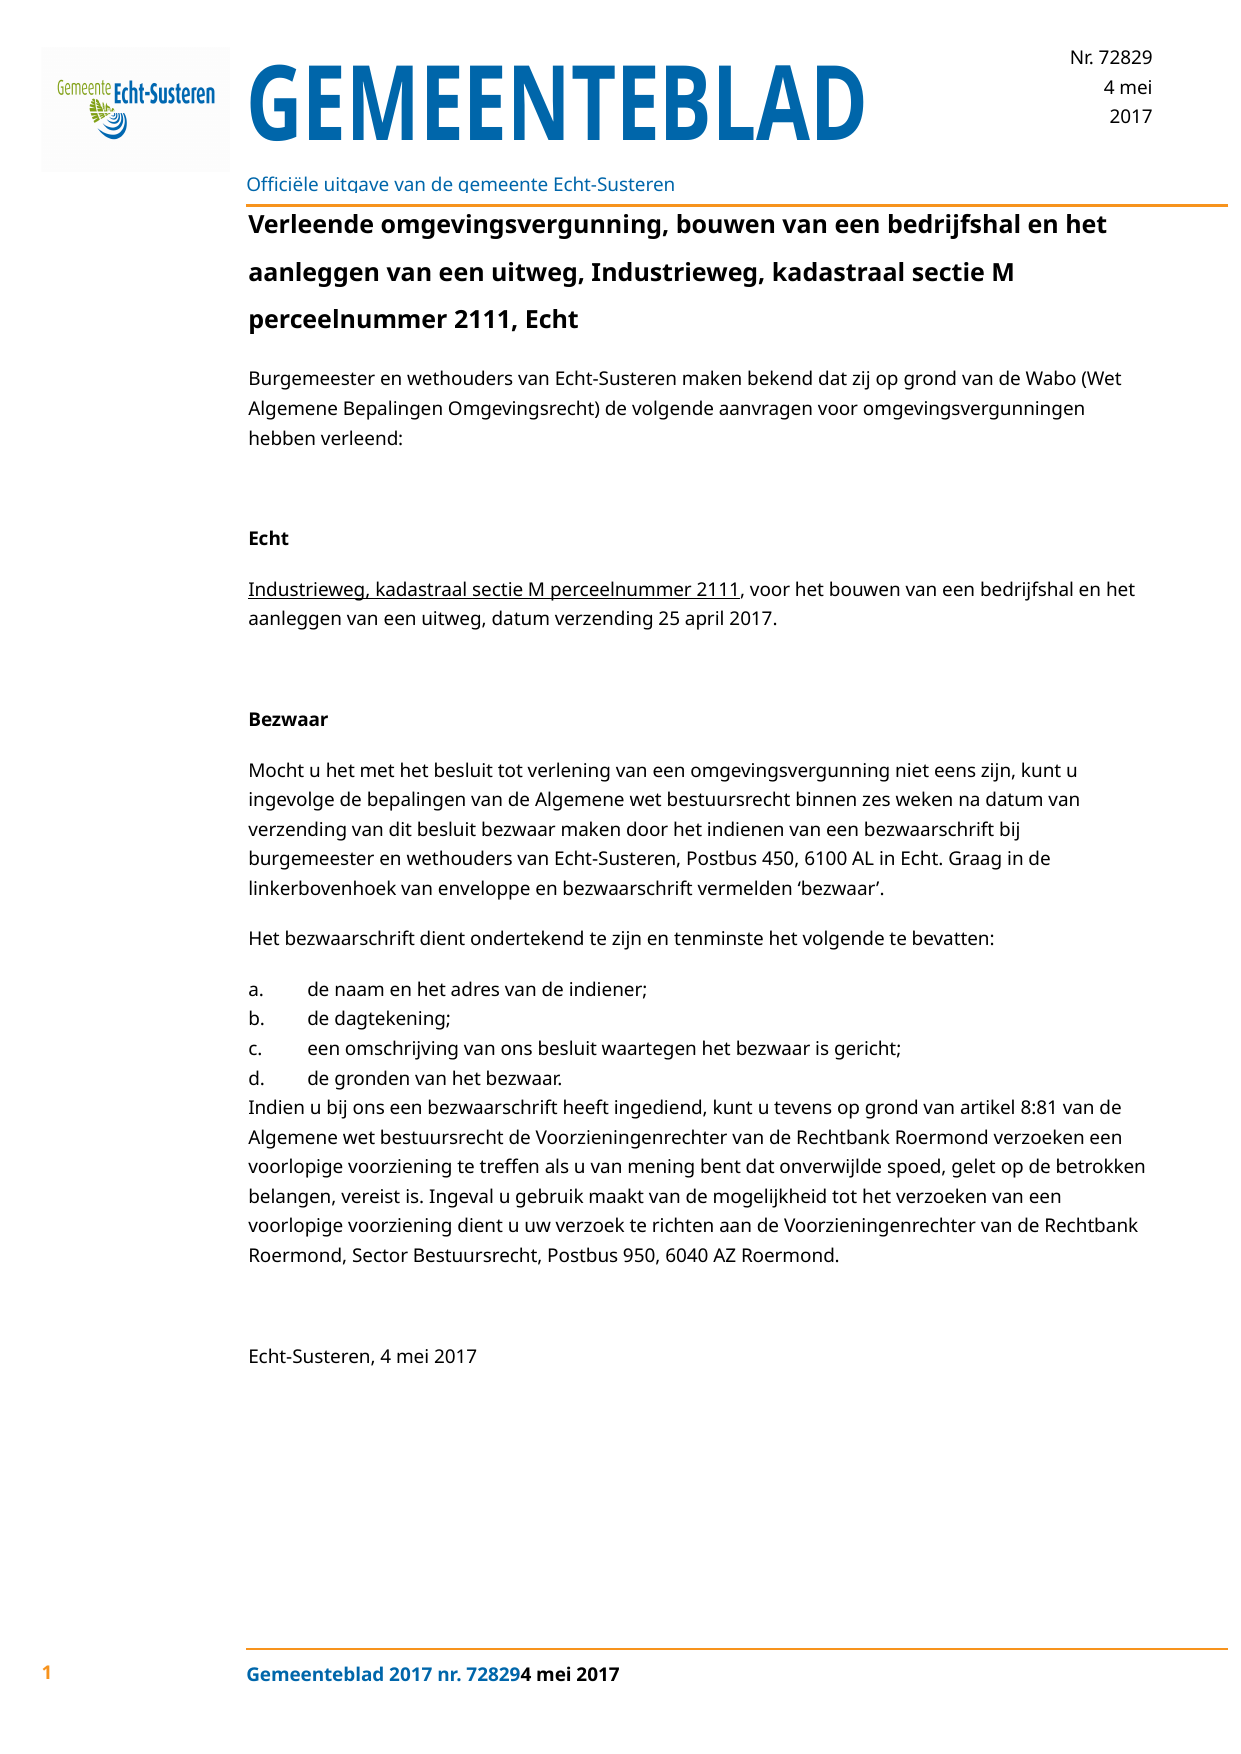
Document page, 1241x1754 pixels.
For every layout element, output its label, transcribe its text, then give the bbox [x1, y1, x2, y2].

text Bezwaar [248, 706, 1152, 732]
list een omschrijving van ons besluit waartegen het bezwaar is gericht; [248, 1035, 1152, 1061]
text Industrieweg, kadastraal sectie M perceelnummer 2111, voor het bouwen van een bedrijfshal en het aanleggen van een uitweg, datum verzending 25 april 2017. [248, 576, 1152, 631]
text Echt [248, 526, 1152, 551]
text Echt-Susteren, 4 mei 2017 [248, 1343, 1152, 1369]
list de dagtekening; [248, 1006, 1152, 1031]
text Het bezwaarschrift dient ondertekend te zijn en tenminste het volgende te bevatten: [248, 926, 1152, 951]
text Burgemeester en wethouders van Echt-Susteren maken bekend dat zij op grond van de Wabo (Wet Algemene Bepalingen Omgevingsrecht) de volgende aanvragen voor omgevingsvergunningen hebben verleend: [248, 366, 1152, 450]
text Mocht u het met het besluit tot verlening van een omgevingsvergunning niet eens zijn, kunt u ingevolge de bepalingen van de Algemene wet bestuursrecht binnen zes weken na datum van verzending van dit besluit bezwaar maken door het indienen van een bezwaarschrift bij burgemeester en wethouders van Echt-Susteren, Postbus 450, 6100 AL in Echt. Graag in de linkerbovenhoek van enveloppe en bezwaarschrift vermelden ‘bezwaar’. [248, 757, 1152, 901]
list de gronden van het bezwaar. [248, 1065, 1152, 1090]
picture [41, 47, 231, 172]
list de naam en het adres van de indiener; [248, 976, 1152, 1002]
text Indien u bij ons een bezwaarschrift heeft ingediend, kunt u tevens op grond van artikel 8:81 van de Algemene wet bestuursrecht de Voorzieningenrechter van de Rechtbank Roermond verzoeken een voorlopige voorziening te treffen als u van mening bent dat onverwijlde spoed, gelet op de betrokken belangen, vereist is. Ingeval u gebruik maakt van de mogelijkheid tot het verzoeken van een voorlopige voorziening dient u uw verzoek te richten aan de Voorzieningenrechter van de Rechtbank Roermond, Sector Bestuursrecht, Postbus 950, 6040 AZ Roermond. [248, 1094, 1152, 1268]
text Verleende omgevingsvergunning, bouwen van een bedrijfshal en het aanleggen van een uitweg, Industrieweg, kadastraal sectie M perceelnummer 2111, Echt [248, 207, 1152, 336]
